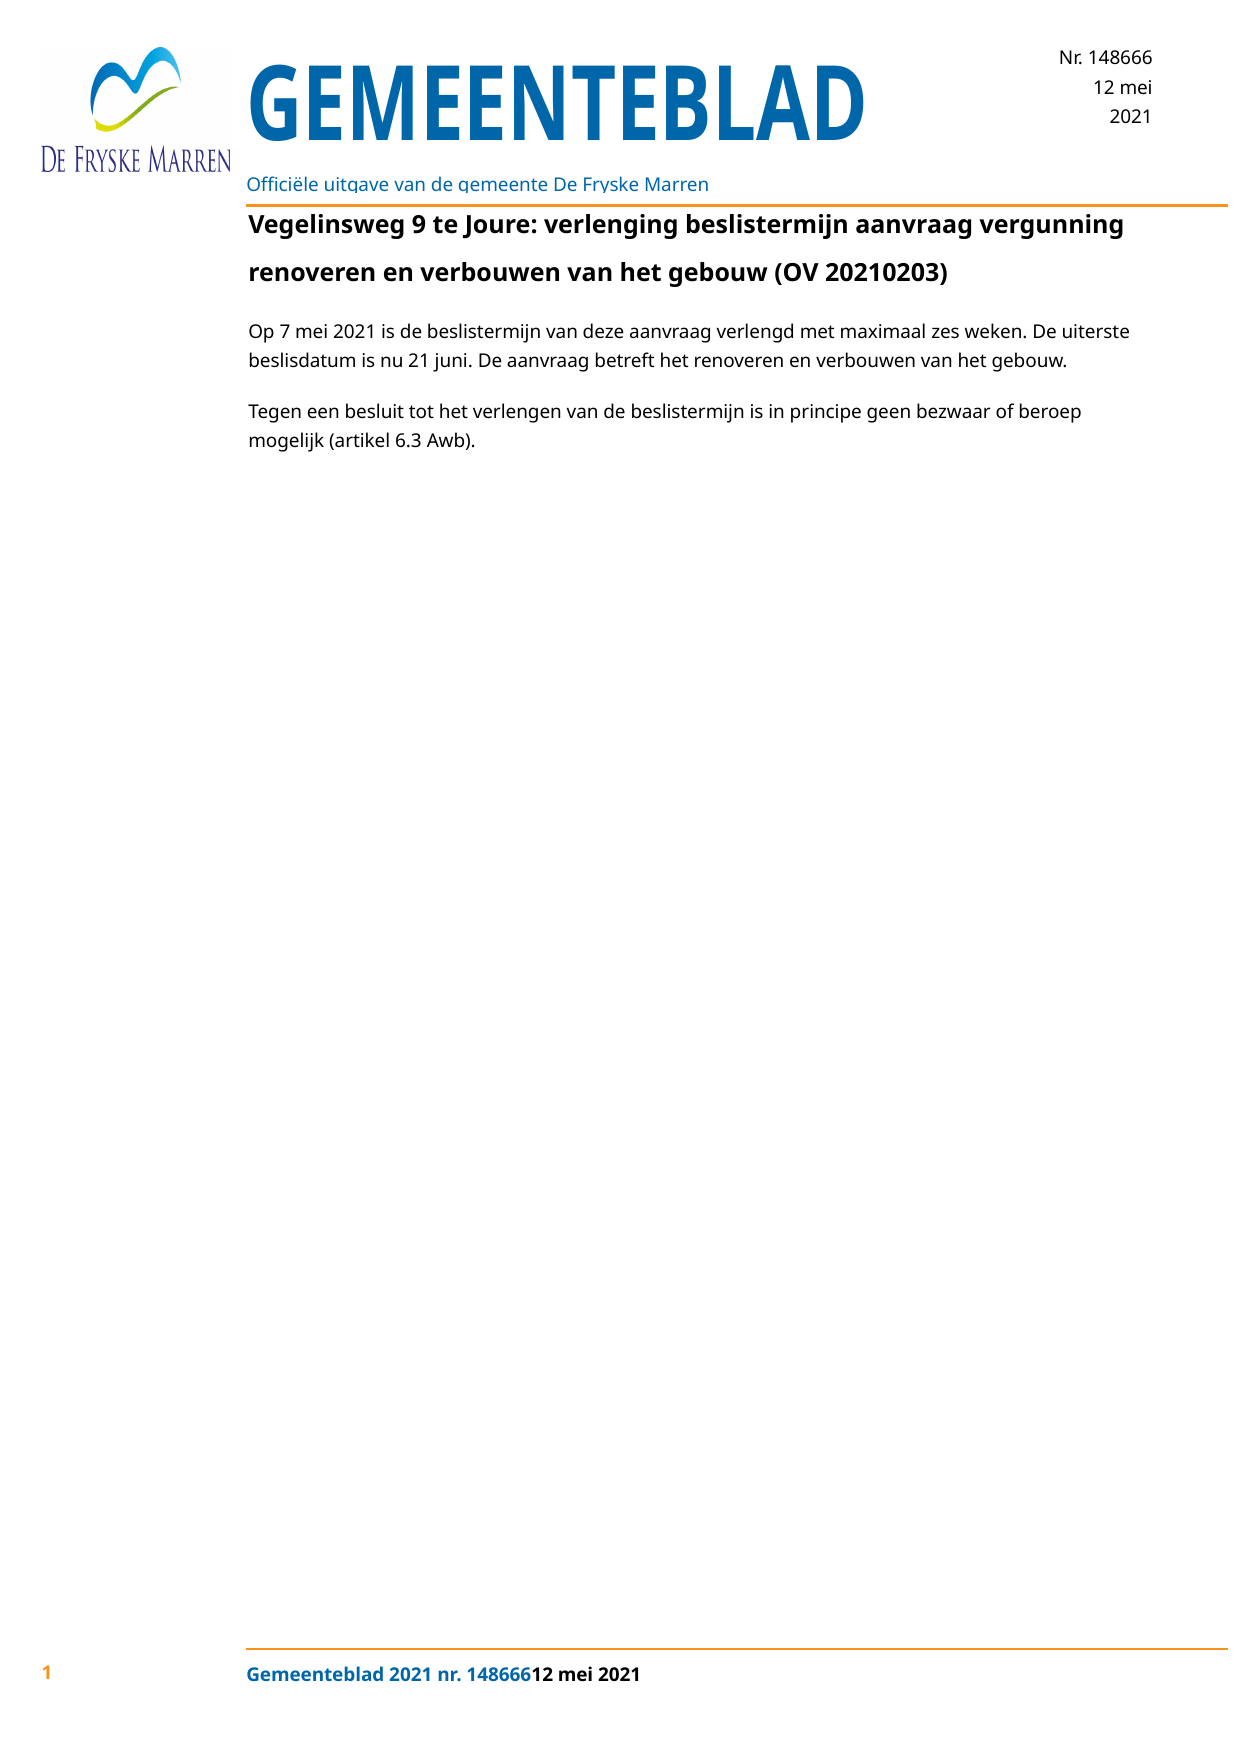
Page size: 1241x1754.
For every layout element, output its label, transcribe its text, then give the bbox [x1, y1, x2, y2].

text Tegen een besluit tot het verlengen van de beslistermijn is in principe geen bezwaar of beroep mogelijk (artikel 6.3 Awb). [248, 398, 1152, 453]
text Vegelinsweg 9 te Joure: verlenging beslistermijn aanvraag vergunning renoveren en verbouwen van het gebouw (OV 20210203) [248, 207, 1152, 288]
picture [41, 47, 231, 172]
text Op 7 mei 2021 is de beslistermijn van deze aanvraag verlengd met maximaal zes weken. De uiterste beslisdatum is nu 21 juni. De aanvraag betreft het renoveren en verbouwen van het gebouw. [248, 318, 1152, 373]
